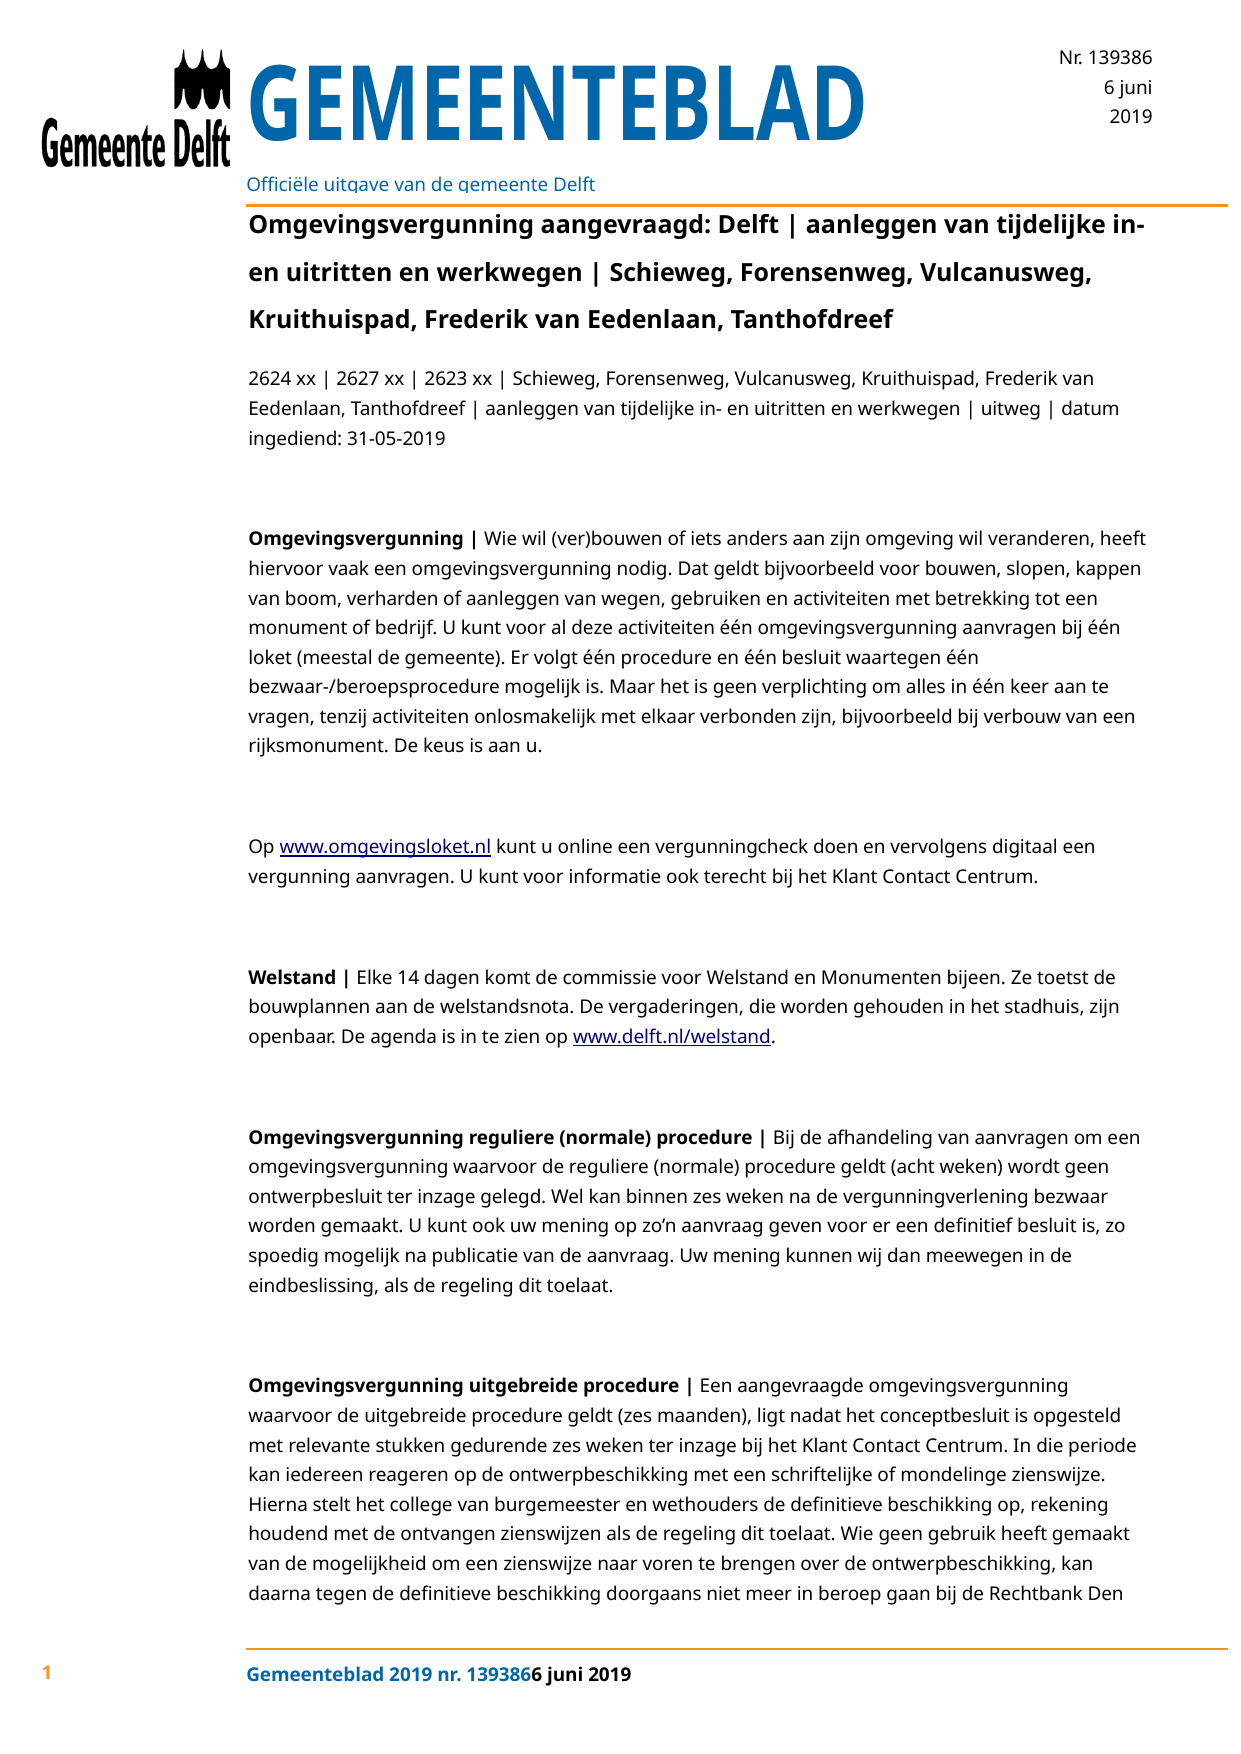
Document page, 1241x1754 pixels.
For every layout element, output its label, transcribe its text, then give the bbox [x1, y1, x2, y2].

text Omgevingsvergunning aangevraagd: Delft | aanleggen van tijdelijke in- en uitritten en werkwegen | Schieweg, Forensenweg, Vulcanusweg, Kruithuispad, Frederik van Eedenlaan, Tanthofdreef [248, 207, 1152, 336]
text Omgevingsvergunning reguliere (normale) procedure | Bij de afhandeling van aanvragen om een omgevingsvergunning waarvoor de reguliere (normale) procedure geldt (acht weken) wordt geen ontwerpbesluit ter inzage gelegd. Wel kan binnen zes weken na de vergunningverlening bezwaar worden gemaakt. U kunt ook uw mening op zo’n aanvraag geven voor er een definitief besluit is, zo spoedig mogelijk na publicatie van de aanvraag. Uw mening kunnen wij dan meewegen in de eindbeslissing, als de regeling dit toelaat. [248, 1124, 1152, 1297]
text Omgevingsvergunning uitgebreide procedure | Een aangevraagde omgevingsvergunning waarvoor de uitgebreide procedure geldt (zes maanden), ligt nadat het conceptbesluit is opgesteld met relevante stukken gedurende zes weken ter inzage bij het Klant Contact Centrum. In die periode kan iedereen reageren op de ontwerpbeschikking met een schriftelijke of mondelinge zienswijze. Hierna stelt het college van burgemeester en wethouders de definitieve beschikking op, rekening houdend met de ontvangen zienswijzen als de regeling dit toelaat. Wie geen gebruik heeft gemaakt van de mogelijkheid om een zienswijze naar voren te brengen over de ontwerpbeschikking, kan daarna tegen de definitieve beschikking doorgaans niet meer in beroep gaan bij de Rechtbank Den [248, 1373, 1152, 1605]
text 2624 xx | 2627 xx | 2623 xx | Schieweg, Forensenweg, Vulcanusweg, Kruithuispad, Frederik van Eedenlaan, Tanthofdreef | aanleggen van tijdelijke in- en uitritten en werkwegen | uitweg | datum ingediend: 31-05-2019 [248, 366, 1152, 450]
text Op www.omgevingsloket.nl kunt u online een vergunningcheck doen en vervolgens digitaal een vergunning aanvragen. U kunt voor informatie ook terecht bij het Klant Contact Centrum. [248, 833, 1152, 889]
text Welstand | Elke 14 dagen komt de commissie voor Welstand en Monumenten bijeen. Ze toetst de bouwplannen aan de welstandsnota. De vergaderingen, die worden gehouden in het stadhuis, zijn openbaar. De agenda is in te zien op www.delft.nl/welstand. [248, 964, 1152, 1049]
picture [41, 47, 231, 172]
text Omgevingsvergunning | Wie wil (ver)bouwen of iets anders aan zijn omgeving wil veranderen, heeft hiervoor vaak een omgevingsvergunning nodig. Dat geldt bijvoorbeeld voor bouwen, slopen, kappen van boom, verharden of aanleggen van wegen, gebruiken en activiteiten met betrekking tot een monument of bedrijf. U kunt voor al deze activiteiten één omgevingsvergunning aanvragen bij één loket (meestal de gemeente). Er volgt één procedure en één besluit waartegen één bezwaar-/beroepsprocedure mogelijk is. Maar het is geen verplichting om alles in één keer aan te vragen, tenzij activiteiten onlosmakelijk met elkaar verbonden zijn, bijvoorbeeld bij verbouw van een rijksmonument. De keus is aan u. [248, 526, 1152, 758]
